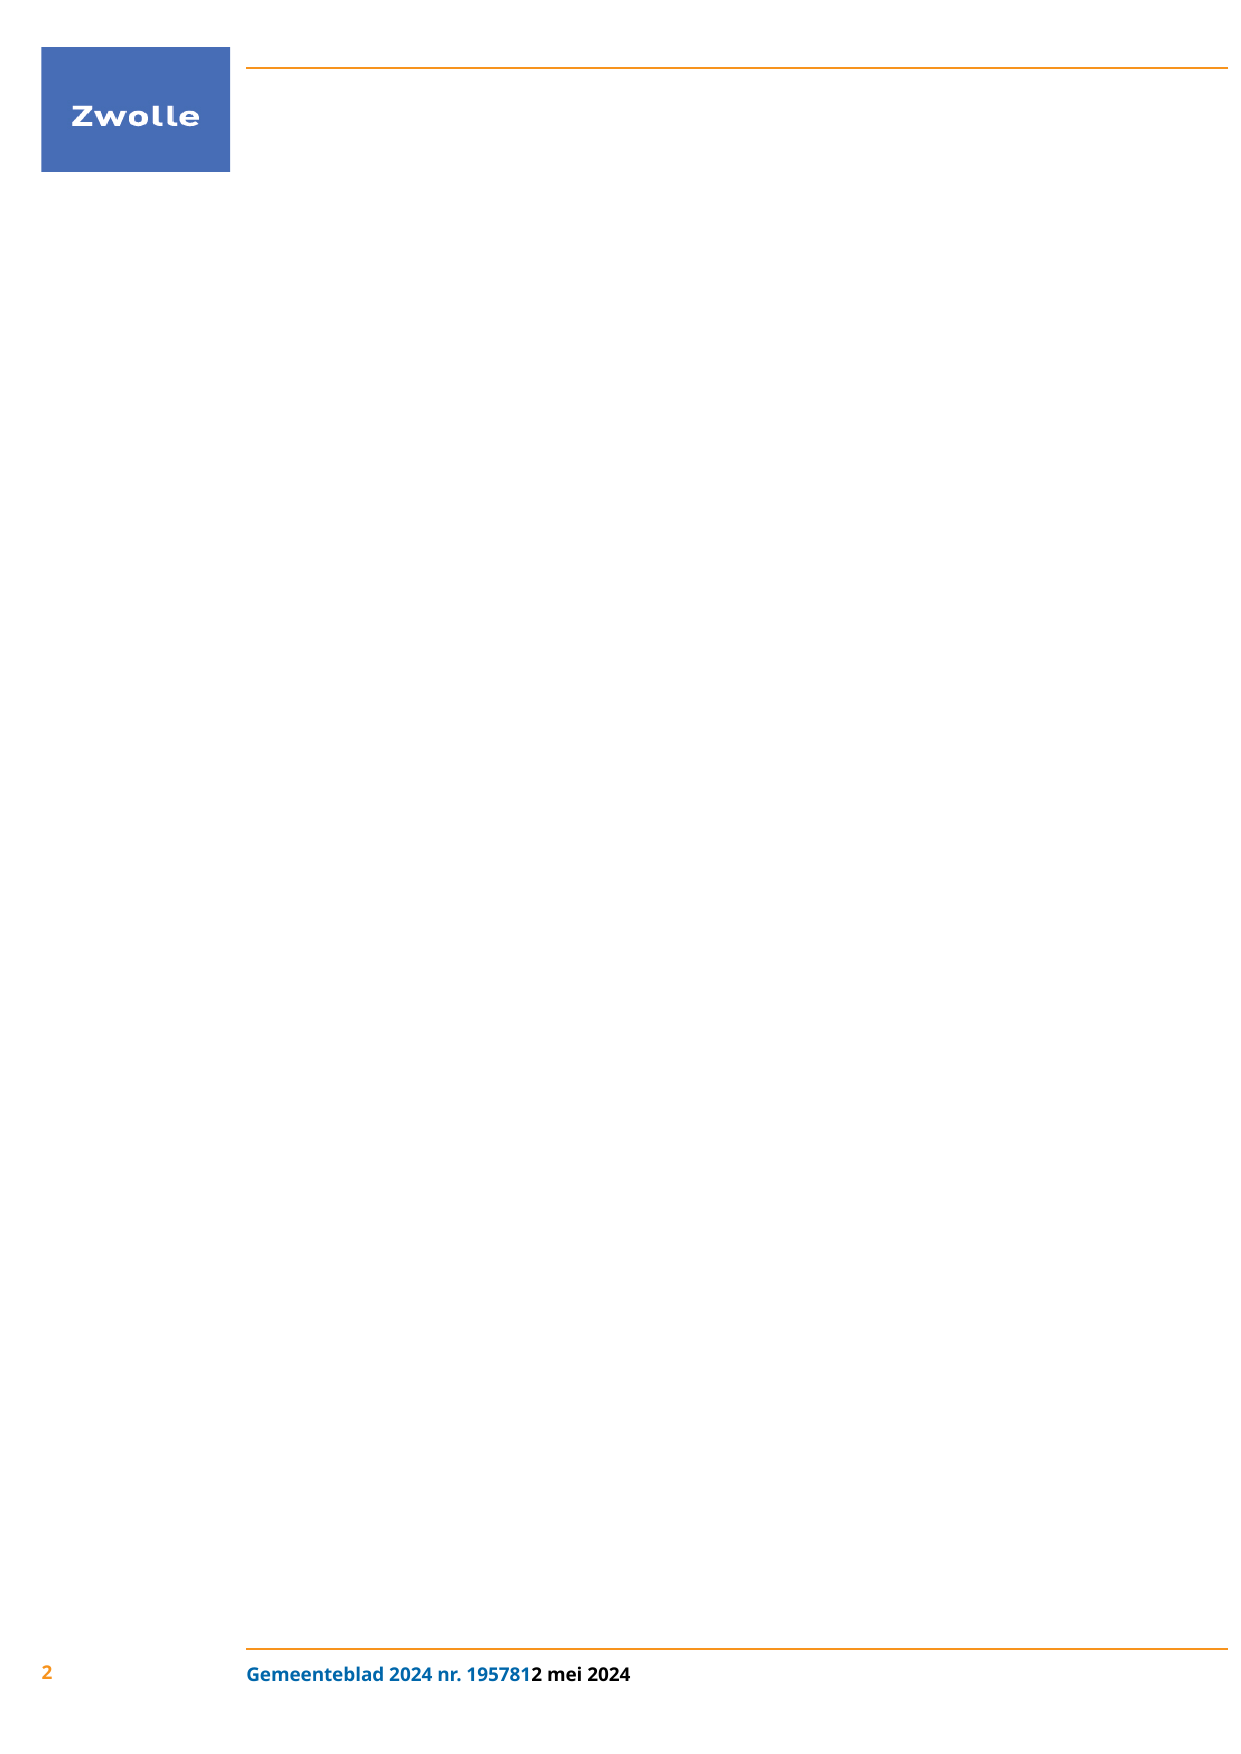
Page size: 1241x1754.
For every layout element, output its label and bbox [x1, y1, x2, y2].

picture [41, 47, 231, 172]
